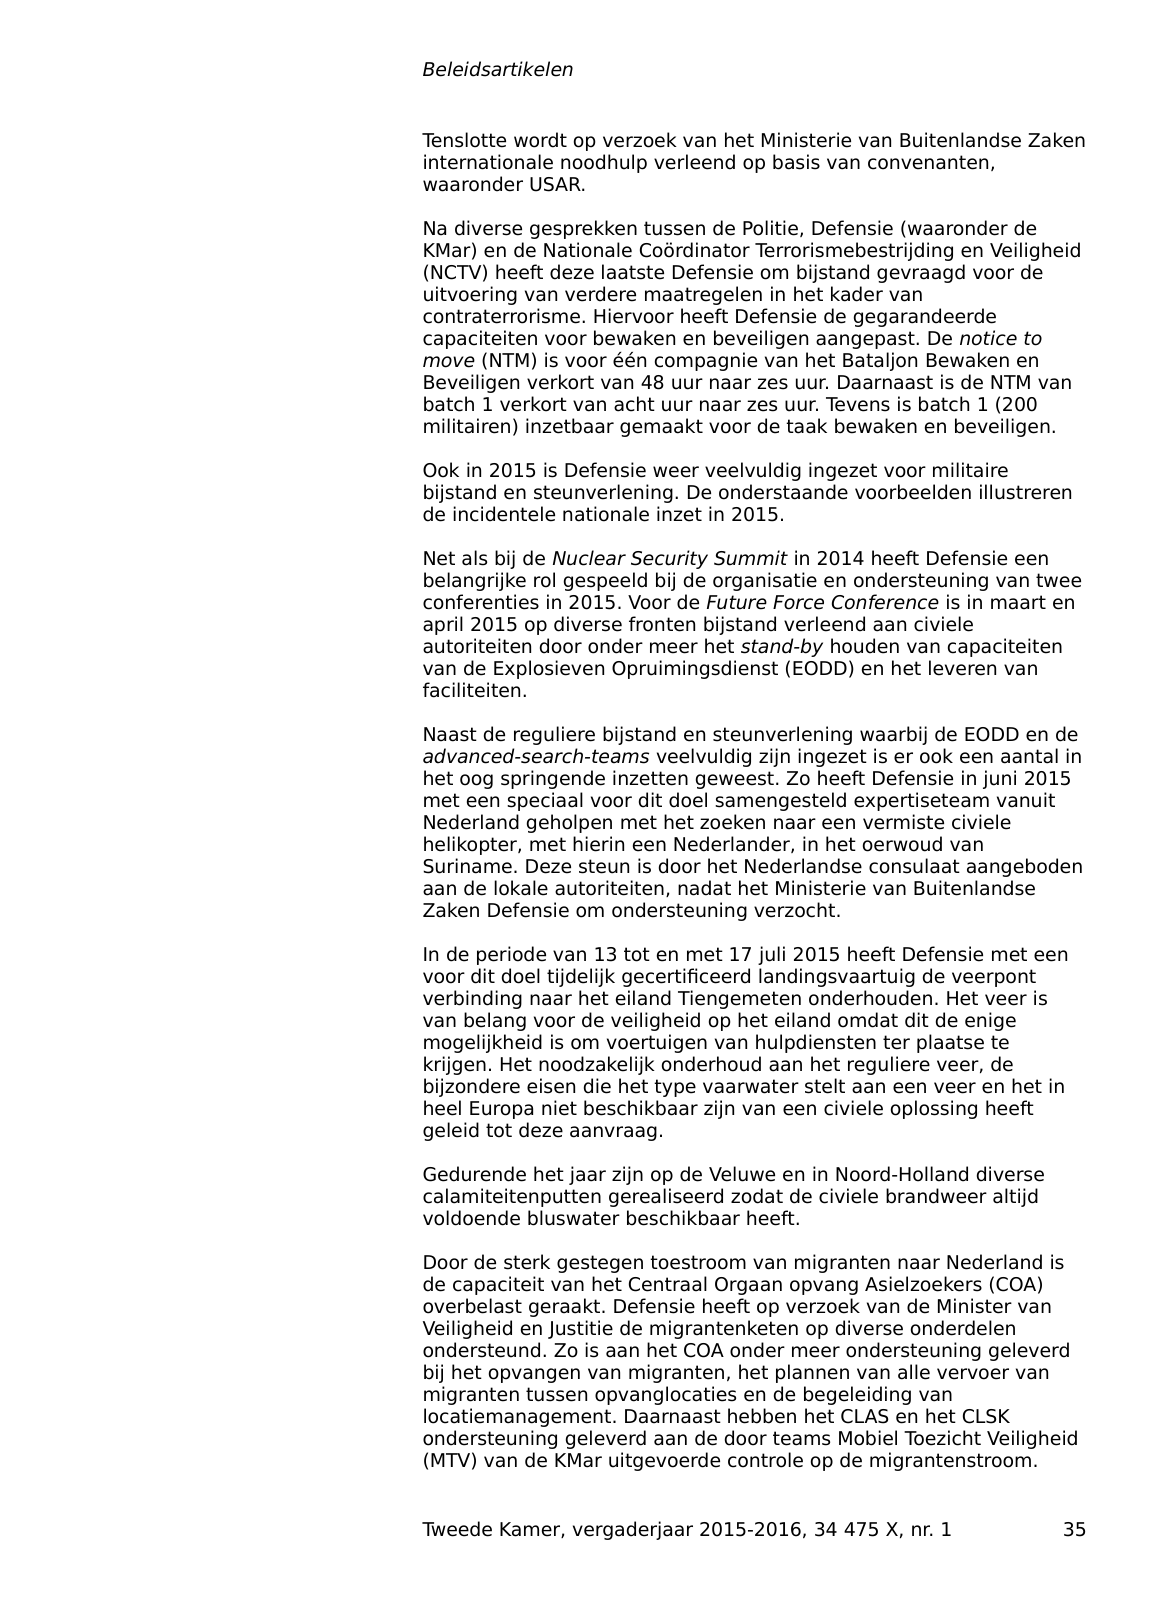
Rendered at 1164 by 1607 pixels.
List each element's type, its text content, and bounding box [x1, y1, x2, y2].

text In de periode van 13 tot en met 17 juli 2015 heeft Defensie met een voor dit doel tijdelijk gecertificeerd landingsvaartuig de veerpont verbinding naar het eiland Tiengemeten onderhouden. Het veer is van belang voor de veiligheid op het eiland omdat dit de enige mogelijkheid is om voertuigen van hulpdiensten ter plaatse te krijgen. Het noodzakelijk onderhoud aan het reguliere veer, de bijzondere eisen die het type vaarwater stelt aan een veer en het in heel Europa niet beschikbaar zijn van een civiele oplossing heeft geleid tot deze aanvraag. [422, 944, 1087, 1142]
text Gedurende het jaar zijn op de Veluwe en in Noord-Holland diverse calamiteitenputten gerealiseerd zodat de civiele brandweer altijd voldoende bluswater beschikbaar heeft. [422, 1164, 1087, 1230]
text Net als bij de Nuclear Security Summit in 2014 heeft Defensie een belangrijke rol gespeeld bij de organisatie en ondersteuning van twee conferenties in 2015. Voor de Future Force Conference is in maart en april 2015 op diverse fronten bijstand verleend aan civiele autoriteiten door onder meer het stand-by houden van capaciteiten van de Explosieven Opruimingsdienst (EODD) en het leveren van faciliteiten. [422, 548, 1087, 702]
text Door de sterk gestegen toestroom van migranten naar Nederland is de capaciteit van het Centraal Orgaan opvang Asielzoekers (COA) overbelast geraakt. Defensie heeft op verzoek van de Minister van Veiligheid en Justitie de migrantenketen op diverse onderdelen ondersteund. Zo is aan het COA onder meer ondersteuning geleverd bij het opvangen van migranten, het plannen van alle vervoer van migranten tussen opvanglocaties en de begeleiding van locatiemanagement. Daarnaast hebben het CLAS en het CLSK ondersteuning geleverd aan de door teams Mobiel Toezicht Veiligheid (MTV) van de KMar uitgevoerde controle op de migrantenstroom. [422, 1252, 1087, 1472]
text Na diverse gesprekken tussen de Politie, Defensie (waaronder de KMar) en de Nationale Coördinator Terrorismebestrijding en Veiligheid (NCTV) heeft deze laatste Defensie om bijstand gevraagd voor de uitvoering van verdere maatregelen in het kader van contraterrorisme. Hiervoor heeft Defensie de gegarandeerde capaciteiten voor bewaken en beveiligen aangepast. De notice to move (NTM) is voor één compagnie van het Bataljon Bewaken en Beveiligen verkort van 48 uur naar zes uur. Daarnaast is de NTM van batch 1 verkort van acht uur naar zes uur. Tevens is batch 1 (200 militairen) inzetbaar gemaakt voor de taak bewaken en beveiligen. [422, 218, 1087, 438]
text Tenslotte wordt op verzoek van het Ministerie van Buitenlandse Zaken internationale noodhulp verleend op basis van convenanten, waaronder USAR. [422, 130, 1087, 196]
text Ook in 2015 is Defensie weer veelvuldig ingezet voor militaire bijstand en steunverlening. De onderstaande voorbeelden illustreren de incidentele nationale inzet in 2015. [422, 460, 1087, 526]
text Naast de reguliere bijstand en steunverlening waarbij de EODD en de advanced-search-teams veelvuldig zijn ingezet is er ook een aantal in het oog springende inzetten geweest. Zo heeft Defensie in juni 2015 met een speciaal voor dit doel samengesteld expertiseteam vanuit Nederland geholpen met het zoeken naar een vermiste civiele helikopter, met hierin een Nederlander, in het oerwoud van Suriname. Deze steun is door het Nederlandse consulaat aangeboden aan de lokale autoriteiten, nadat het Ministerie van Buitenlandse Zaken Defensie om ondersteuning verzocht. [422, 724, 1087, 922]
